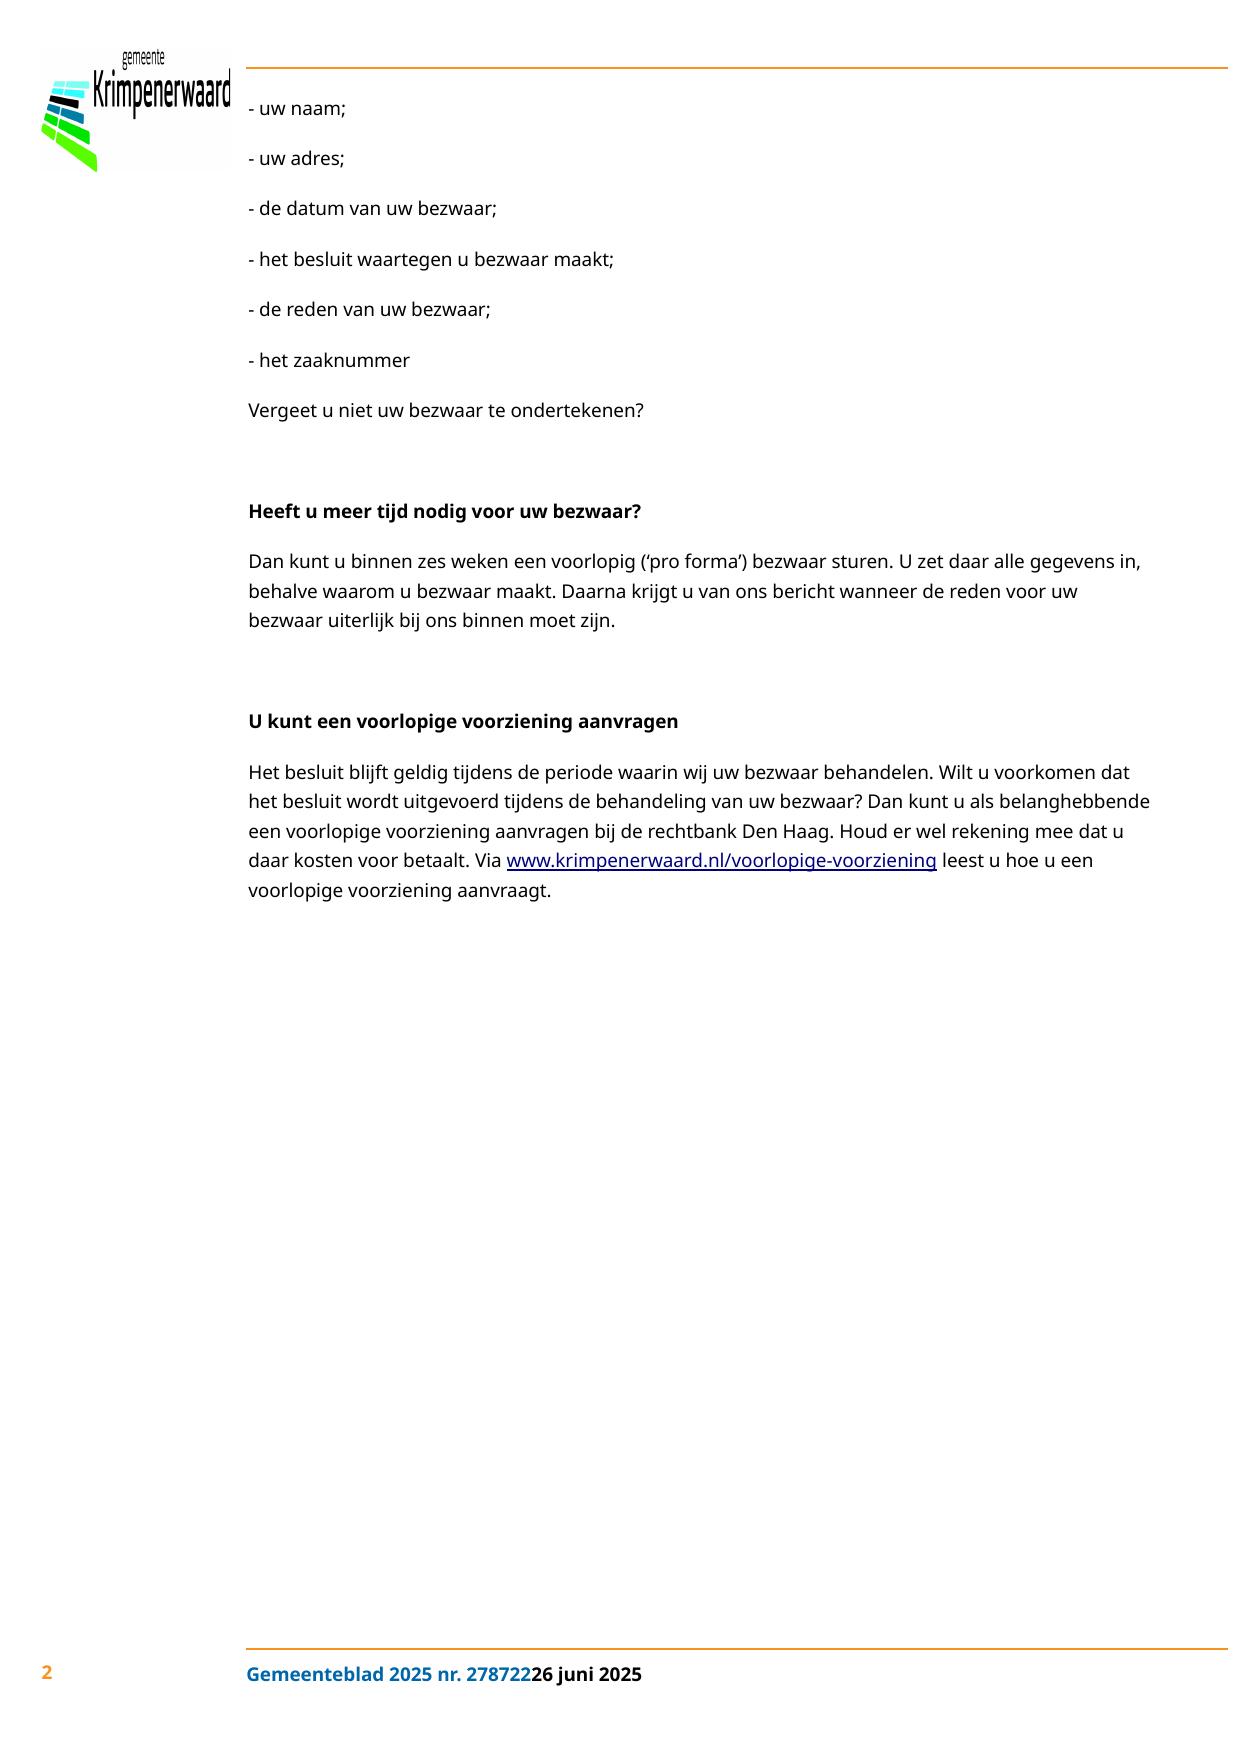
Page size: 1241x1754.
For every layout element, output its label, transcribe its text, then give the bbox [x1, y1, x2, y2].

picture [41, 47, 231, 172]
text - de datum van uw bezwaar; [248, 196, 1152, 221]
text - het besluit waartegen u bezwaar maakt; [248, 246, 1152, 272]
text - uw adres; [248, 145, 1152, 171]
text - het zaaknummer [248, 347, 1152, 373]
text Het besluit blijft geldig tijdens de periode waarin wij uw bezwaar behandelen. Wilt u voorkomen dat het besluit wordt uitgevoerd tijdens de behandeling van uw bezwaar? Dan kunt u als belanghebbende een voorlopige voorziening aanvragen bij de rechtbank Den Haag. Houd er wel rekening mee dat u daar kosten voor betaalt. Via www.krimpenerwaard.nl/voorlopige-voorziening leest u hoe u een voorlopige voorziening aanvraagt. [248, 759, 1152, 903]
text Heeft u meer tijd nodig voor uw bezwaar? [248, 498, 1152, 524]
text Vergeet u niet uw bezwaar te ondertekenen? [248, 397, 1152, 423]
text - uw naam; [248, 95, 1152, 121]
text - de reden van uw bezwaar; [248, 296, 1152, 322]
text U kunt een voorlopige voorziening aanvragen [248, 708, 1152, 734]
text Dan kunt u binnen zes weken een voorlopig (‘pro forma’) bezwaar sturen. U zet daar alle gegevens in, behalve waarom u bezwaar maakt. Daarna krijgt u van ons bericht wanneer de reden voor uw bezwaar uiterlijk bij ons binnen moet zijn. [248, 548, 1152, 633]
